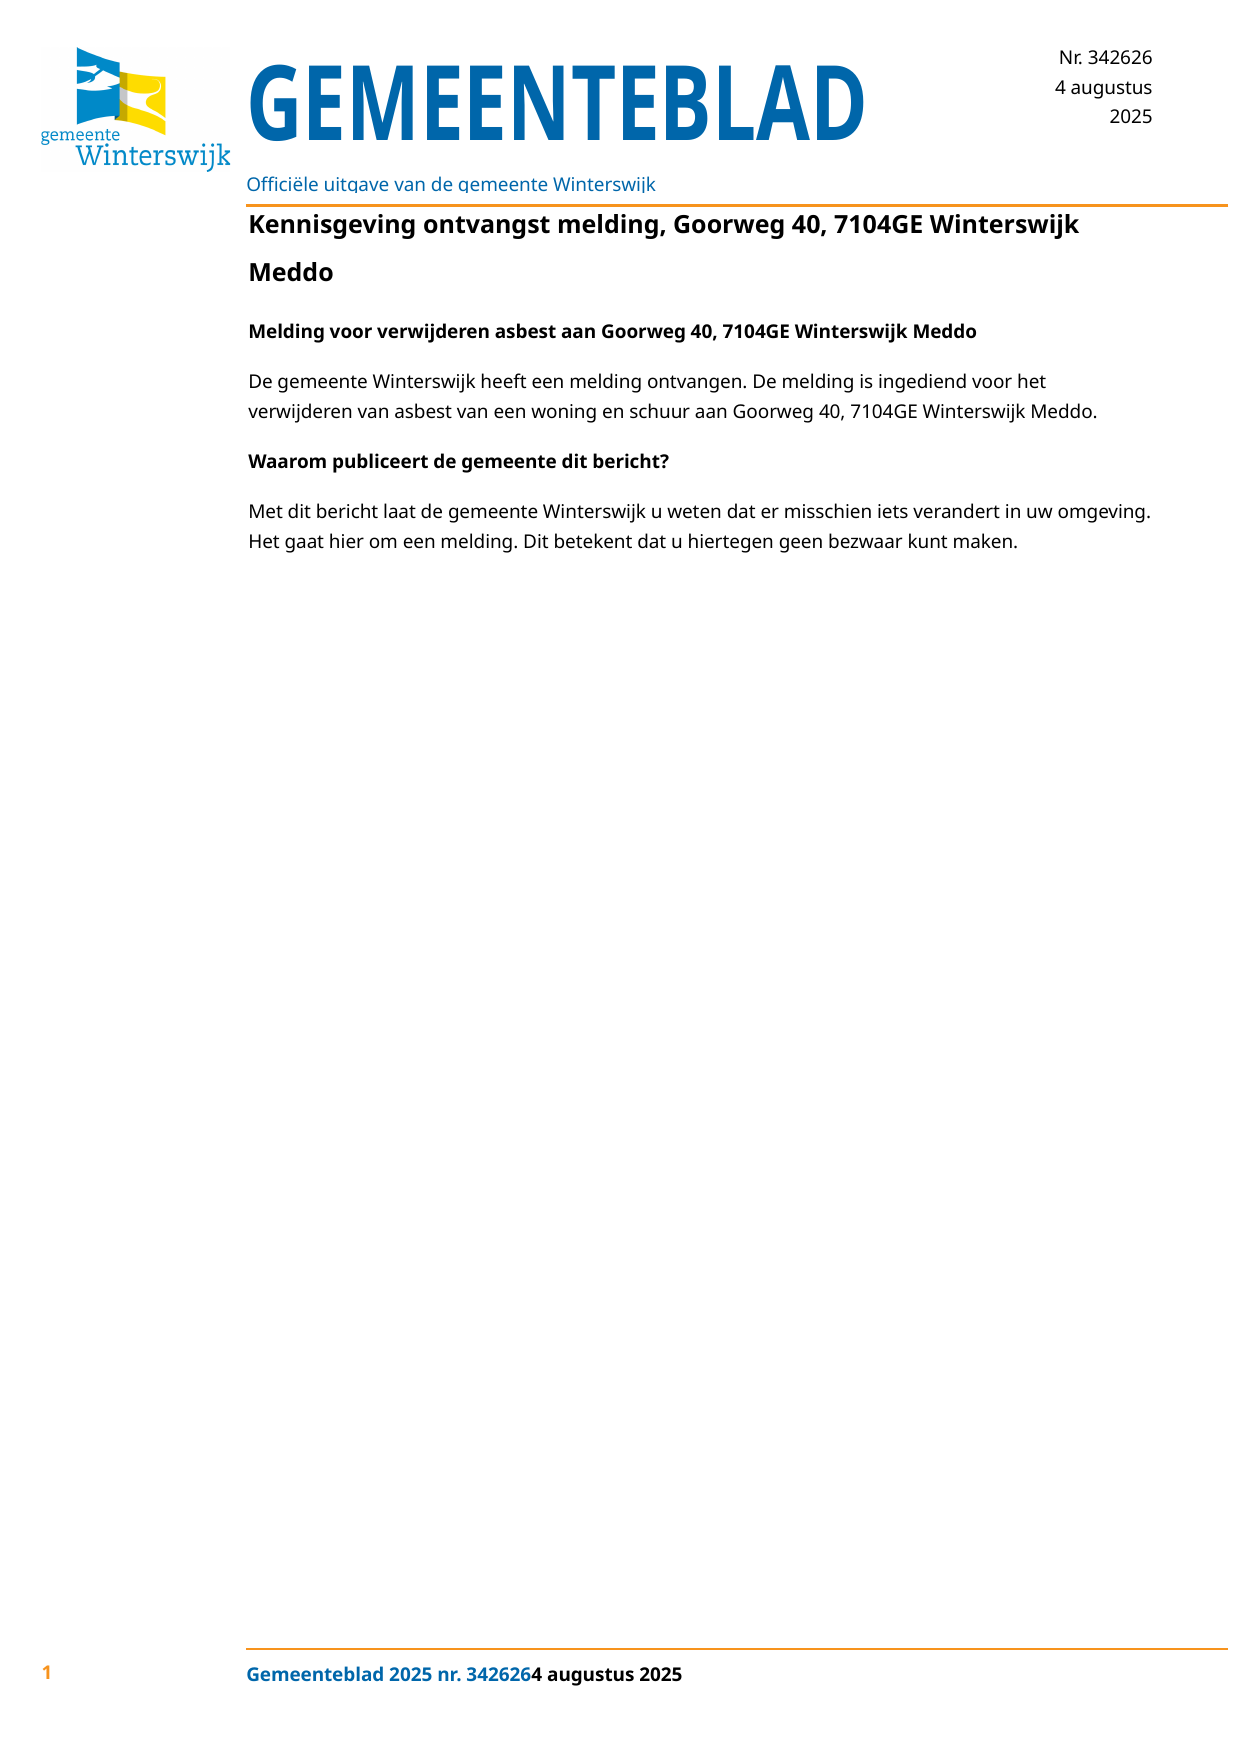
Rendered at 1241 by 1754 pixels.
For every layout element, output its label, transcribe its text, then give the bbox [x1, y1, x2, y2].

picture [41, 47, 231, 172]
text Waarom publiceert de gemeente dit bericht? [248, 448, 1152, 474]
text Met dit bericht laat de gemeente Winterswijk u weten dat er misschien iets verandert in uw omgeving. Het gaat hier om een melding. Dit betekent dat u hiertegen geen bezwaar kunt maken. [248, 499, 1152, 554]
picture [225, 153, 231, 162]
text Kennisgeving ontvangst melding, Goorweg 40, 7104GE Winterswijk Meddo [248, 207, 1152, 288]
text Melding voor verwijderen asbest aan Goorweg 40, 7104GE Winterswijk Meddo [248, 318, 1152, 344]
text De gemeente Winterswijk heeft een melding ontvangen. De melding is ingediend voor het verwijderen van asbest van een woning en schuur aan Goorweg 40, 7104GE Winterswijk Meddo. [248, 368, 1152, 424]
